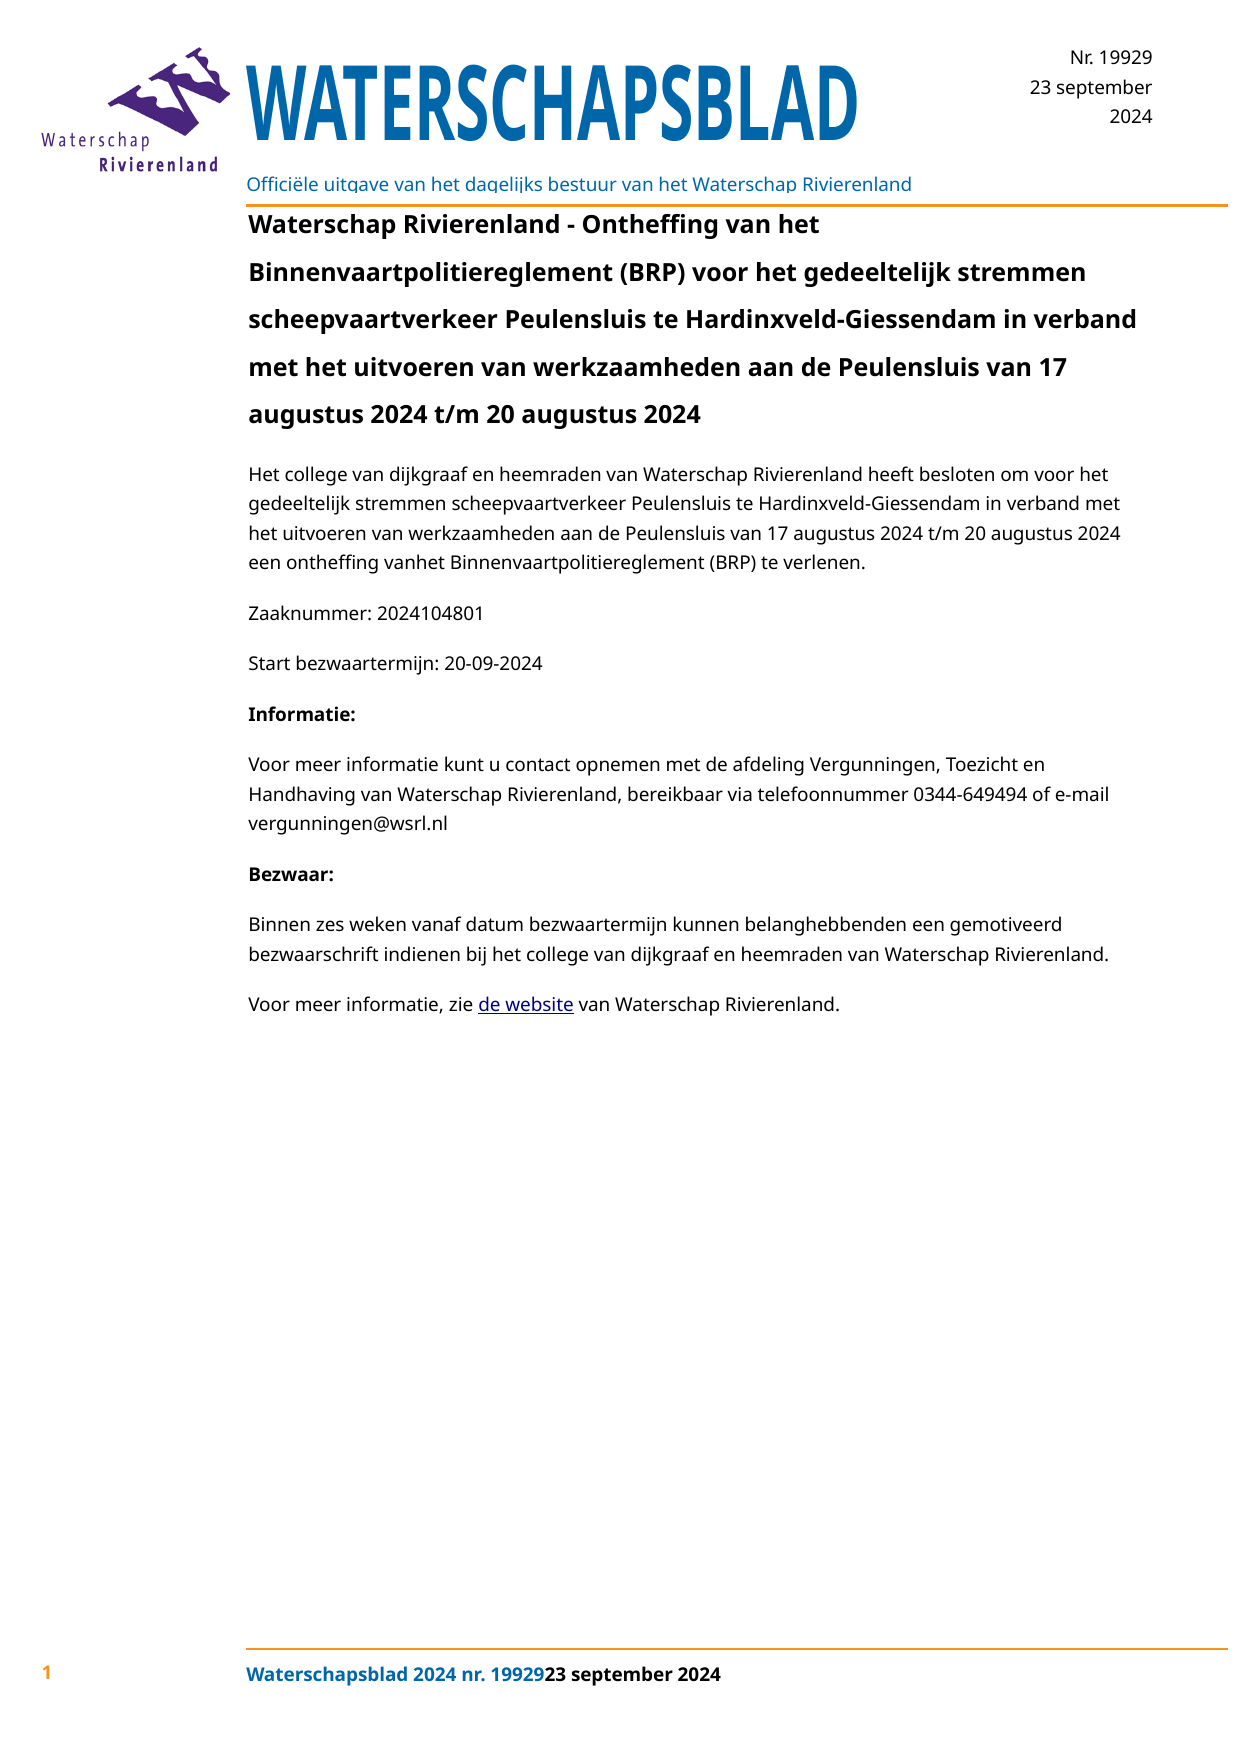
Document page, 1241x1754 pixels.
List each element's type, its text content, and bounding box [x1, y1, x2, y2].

text Voor meer informatie, zie de website van Waterschap Rivierenland. [248, 991, 1152, 1017]
text Voor meer informatie kunt u contact opnemen met de afdeling Vergunningen, Toezicht en Handhaving van Waterschap Rivierenland, bereikbaar via telefoonnummer 0344-649494 of e-mail vergunningen@wsrl.nl [248, 751, 1152, 836]
text Binnen zes weken vanaf datum bezwaartermijn kunnen belanghebbenden een gemotiveerd bezwaarschrift indienen bij het college van dijkgraaf en heemraden van Waterschap Rivierenland. [248, 911, 1152, 966]
text Informatie: [248, 701, 1152, 726]
text Waterschap Rivierenland - Ontheffing van het Binnenvaartpolitiereglement (BRP) voor het gedeeltelijk stremmen scheepvaartverkeer Peulensluis te Hardinxveld-Giessendam in verband met het uitvoeren van werkzaamheden aan de Peulensluis van 17 augustus 2024 t/m 20 augustus 2024 [248, 207, 1152, 431]
text Bezwaar: [248, 861, 1152, 886]
text Het college van dijkgraaf en heemraden van Waterschap Rivierenland heeft besloten om voor het gedeeltelijk stremmen scheepvaartverkeer Peulensluis te Hardinxveld-Giessendam in verband met het uitvoeren van werkzaamheden aan de Peulensluis van 17 augustus 2024 t/m 20 augustus 2024 een ontheffing vanhet Binnenvaartpolitiereglement (BRP) te verlenen. [248, 461, 1152, 575]
text Zaaknummer: 2024104801 [248, 600, 1152, 626]
picture [41, 47, 231, 172]
text Start bezwaartermijn: 20-09-2024 [248, 650, 1152, 676]
